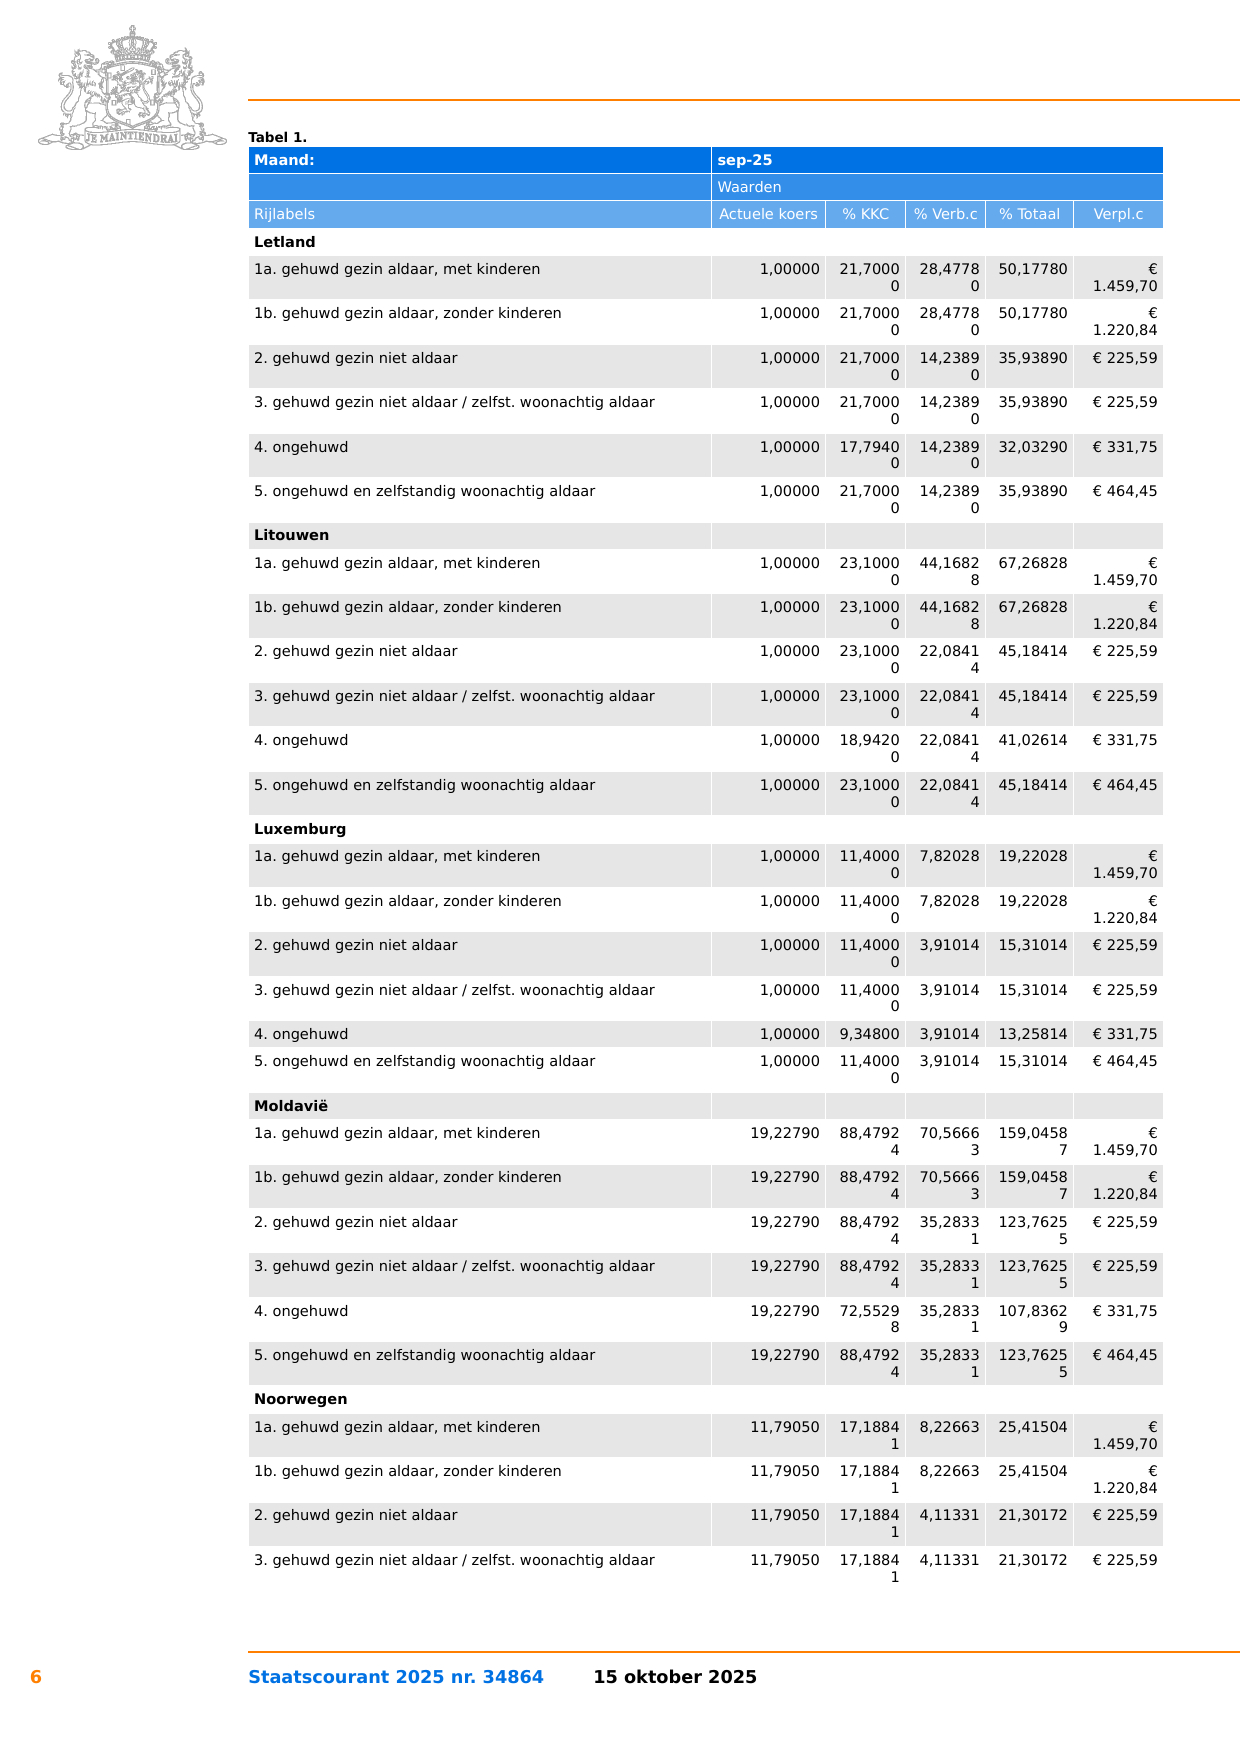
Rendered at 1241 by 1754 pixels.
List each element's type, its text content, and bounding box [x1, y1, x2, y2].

table_cell € 1.220,84 [1074, 301, 1163, 344]
table_cell € 225,59 [1074, 1209, 1163, 1252]
table_cell 1b. gehuwd gezin aldaar, zonder kinderen [249, 301, 711, 344]
table_cell 22,08414 [906, 639, 985, 682]
table_cell 11,40000 [826, 844, 905, 887]
table_cell 44,16828 [906, 550, 985, 593]
table_cell € 1.220,84 [1074, 888, 1163, 931]
table_cell 50,17780 [986, 301, 1073, 344]
table_cell 1,00000 [712, 434, 825, 477]
table_cell 45,18414 [986, 683, 1073, 726]
table_cell 11,40000 [826, 1049, 905, 1092]
table_cell € 225,59 [1074, 639, 1163, 682]
table_cell 3,91014 [906, 1049, 985, 1092]
table_cell 7,82028 [906, 888, 985, 931]
table_cell € 225,59 [1074, 932, 1163, 976]
table_cell 159,04587 [986, 1120, 1073, 1163]
table_cell € 225,59 [1074, 683, 1163, 726]
table_cell Luxemburg [249, 816, 711, 842]
table_cell [826, 523, 905, 549]
table_cell 15,31014 [986, 932, 1073, 976]
table_cell [906, 523, 985, 549]
table_cell € 1.459,70 [1074, 550, 1163, 593]
table_cell 17,18841 [826, 1458, 905, 1502]
table_cell 2. gehuwd gezin niet aldaar [249, 932, 711, 976]
table_cell Waarden [712, 174, 1163, 200]
table_cell [986, 1093, 1073, 1119]
table_cell € 464,45 [1074, 478, 1163, 521]
table_cell 15,31014 [986, 977, 1073, 1020]
table_cell 1,00000 [712, 345, 825, 388]
table_cell [712, 1386, 825, 1413]
table_cell 19,22790 [712, 1165, 825, 1208]
table_cell 22,08414 [906, 683, 985, 726]
table_cell 17,18841 [826, 1414, 905, 1457]
table_cell 1a. gehuwd gezin aldaar, met kinderen [249, 844, 711, 887]
table_cell 21,70000 [826, 389, 905, 433]
table_cell 11,40000 [826, 977, 905, 1020]
table_cell 14,23890 [906, 389, 985, 433]
table_cell % Totaal [986, 201, 1073, 228]
table_cell 1,00000 [712, 683, 825, 726]
table_cell € 225,59 [1074, 977, 1163, 1020]
table_cell 45,18414 [986, 639, 1073, 682]
table_cell [249, 174, 711, 200]
table_cell 8,22663 [906, 1414, 985, 1457]
table_cell 19,22790 [712, 1209, 825, 1252]
table_cell 19,22790 [712, 1342, 825, 1385]
table_cell 23,10000 [826, 772, 905, 815]
table_cell 19,22790 [712, 1298, 825, 1341]
table_cell 44,16828 [906, 594, 985, 638]
table_cell 1a. gehuwd gezin aldaar, met kinderen [249, 1120, 711, 1163]
table_cell 88,47924 [826, 1342, 905, 1385]
table_cell € 225,59 [1074, 1547, 1163, 1590]
table_cell 19,22790 [712, 1253, 825, 1297]
table_cell 15,31014 [986, 1049, 1073, 1092]
table_cell € 1.459,70 [1074, 1414, 1163, 1457]
table_cell 5. ongehuwd en zelfstandig woonachtig aldaar [249, 1342, 711, 1385]
table_cell sep-25 [712, 147, 1163, 173]
table_cell [712, 816, 825, 842]
table_cell 7,82028 [906, 844, 985, 887]
table_cell € 225,59 [1074, 389, 1163, 433]
table_cell 2. gehuwd gezin niet aldaar [249, 1503, 711, 1546]
table_cell 3,91014 [906, 932, 985, 976]
table_cell 9,34800 [826, 1021, 905, 1047]
picture [38, 25, 227, 150]
table_cell 67,26828 [986, 594, 1073, 638]
table_cell 4,11331 [906, 1503, 985, 1546]
table_cell 32,03290 [986, 434, 1073, 477]
table_cell 3,91014 [906, 1021, 985, 1047]
table_cell 35,28331 [906, 1209, 985, 1252]
table_cell % Verb.c [906, 201, 985, 228]
table_cell 72,55298 [826, 1298, 905, 1341]
table_cell [826, 1386, 905, 1413]
table_cell € 225,59 [1074, 345, 1163, 388]
table_cell [906, 229, 985, 255]
table_cell 1,00000 [712, 1049, 825, 1092]
table_cell Rijlabels [249, 201, 711, 228]
table_cell 123,76255 [986, 1253, 1073, 1297]
table_cell € 464,45 [1074, 772, 1163, 815]
table_cell [826, 229, 905, 255]
table_cell [906, 1386, 985, 1413]
table_cell 1,00000 [712, 594, 825, 638]
table_cell 4,11331 [906, 1547, 985, 1590]
table_cell 35,28331 [906, 1342, 985, 1385]
table_cell 4. ongehuwd [249, 434, 711, 477]
table_cell € 464,45 [1074, 1049, 1163, 1092]
table_cell 159,04587 [986, 1165, 1073, 1208]
table_cell 123,76255 [986, 1209, 1073, 1252]
table_cell 1,00000 [712, 389, 825, 433]
table_cell 1b. gehuwd gezin aldaar, zonder kinderen [249, 1458, 711, 1502]
table_cell 21,30172 [986, 1503, 1073, 1546]
table_cell 19,22790 [712, 1120, 825, 1163]
table_cell 1,00000 [712, 977, 825, 1020]
table_cell 18,94200 [826, 728, 905, 771]
table_cell [986, 1386, 1073, 1413]
table_cell 17,18841 [826, 1503, 905, 1546]
table_cell 2. gehuwd gezin niet aldaar [249, 345, 711, 388]
table_cell [1074, 816, 1163, 842]
table_cell € 331,75 [1074, 434, 1163, 477]
table_cell [712, 229, 825, 255]
table_cell € 1.459,70 [1074, 1120, 1163, 1163]
table_cell 25,41504 [986, 1414, 1073, 1457]
table_cell 1,00000 [712, 888, 825, 931]
table_cell 1b. gehuwd gezin aldaar, zonder kinderen [249, 1165, 711, 1208]
table_cell Litouwen [249, 523, 711, 549]
table_cell 3. gehuwd gezin niet aldaar / zelfst. woonachtig aldaar [249, 683, 711, 726]
table_cell 1b. gehuwd gezin aldaar, zonder kinderen [249, 594, 711, 638]
table_cell 13,25814 [986, 1021, 1073, 1047]
table_cell € 1.220,84 [1074, 594, 1163, 638]
table_cell 1a. gehuwd gezin aldaar, met kinderen [249, 550, 711, 593]
table_cell 35,93890 [986, 389, 1073, 433]
table_cell 1,00000 [712, 844, 825, 887]
table_cell € 331,75 [1074, 1021, 1163, 1047]
table_cell € 464,45 [1074, 1342, 1163, 1385]
table_cell 11,79050 [712, 1458, 825, 1502]
table_cell 5. ongehuwd en zelfstandig woonachtig aldaar [249, 772, 711, 815]
table_cell [986, 229, 1073, 255]
table_cell 3. gehuwd gezin niet aldaar / zelfst. woonachtig aldaar [249, 1547, 711, 1590]
table_cell 11,79050 [712, 1414, 825, 1457]
table_cell [906, 816, 985, 842]
table_cell 3,91014 [906, 977, 985, 1020]
table_cell 8,22663 [906, 1458, 985, 1502]
table_cell 21,70000 [826, 345, 905, 388]
table_cell Actuele koers [712, 201, 825, 228]
table_cell 1,00000 [712, 639, 825, 682]
table_cell 1,00000 [712, 1021, 825, 1047]
table_cell 5. ongehuwd en zelfstandig woonachtig aldaar [249, 478, 711, 521]
table_cell € 1.220,84 [1074, 1165, 1163, 1208]
table_cell 11,79050 [712, 1547, 825, 1590]
table_cell 1,00000 [712, 932, 825, 976]
table_cell 4. ongehuwd [249, 1298, 711, 1341]
table_cell 28,47780 [906, 301, 985, 344]
table_cell 28,47780 [906, 256, 985, 299]
table_cell [986, 816, 1073, 842]
table_cell 11,79050 [712, 1503, 825, 1546]
table_cell € 331,75 [1074, 1298, 1163, 1341]
table_cell 14,23890 [906, 478, 985, 521]
table_cell 1,00000 [712, 256, 825, 299]
table_cell 19,22028 [986, 844, 1073, 887]
table_cell 14,23890 [906, 434, 985, 477]
table_cell 67,26828 [986, 550, 1073, 593]
table_header Tabel 1. [248, 130, 1163, 146]
table_cell 1,00000 [712, 301, 825, 344]
table_cell 35,93890 [986, 478, 1073, 521]
table_cell Letland [249, 229, 711, 255]
table_cell € 1.459,70 [1074, 844, 1163, 887]
table_cell 23,10000 [826, 550, 905, 593]
table_cell 11,40000 [826, 888, 905, 931]
table_cell 1a. gehuwd gezin aldaar, met kinderen [249, 256, 711, 299]
table_cell 123,76255 [986, 1342, 1073, 1385]
table_cell [906, 1093, 985, 1119]
table_cell 41,02614 [986, 728, 1073, 771]
table_cell 5. ongehuwd en zelfstandig woonachtig aldaar [249, 1049, 711, 1092]
table_cell 1,00000 [712, 728, 825, 771]
table_cell % KKC [826, 201, 905, 228]
table_cell 3. gehuwd gezin niet aldaar / zelfst. woonachtig aldaar [249, 389, 711, 433]
table_cell 50,17780 [986, 256, 1073, 299]
table_cell [826, 1093, 905, 1119]
table_cell 1,00000 [712, 772, 825, 815]
table_cell [986, 523, 1073, 549]
table_cell 21,70000 [826, 256, 905, 299]
table_cell 3. gehuwd gezin niet aldaar / zelfst. woonachtig aldaar [249, 977, 711, 1020]
table_cell Noorwegen [249, 1386, 711, 1413]
table_cell Verpl.c [1074, 201, 1163, 228]
table_cell 21,70000 [826, 301, 905, 344]
table_cell 45,18414 [986, 772, 1073, 815]
table_cell [1074, 1386, 1163, 1413]
table_cell 70,56663 [906, 1120, 985, 1163]
table_cell 23,10000 [826, 639, 905, 682]
table_cell 1a. gehuwd gezin aldaar, met kinderen [249, 1414, 711, 1457]
table_cell [826, 816, 905, 842]
table_cell 23,10000 [826, 594, 905, 638]
table_cell 19,22028 [986, 888, 1073, 931]
table_cell 14,23890 [906, 345, 985, 388]
table_cell 22,08414 [906, 728, 985, 771]
table_cell 3. gehuwd gezin niet aldaar / zelfst. woonachtig aldaar [249, 1253, 711, 1297]
table_cell 88,47924 [826, 1209, 905, 1252]
table_cell € 1.220,84 [1074, 1458, 1163, 1502]
table_cell 2. gehuwd gezin niet aldaar [249, 639, 711, 682]
table_cell 35,93890 [986, 345, 1073, 388]
table_cell 1,00000 [712, 478, 825, 521]
table_cell 4. ongehuwd [249, 728, 711, 771]
table_cell 35,28331 [906, 1298, 985, 1341]
table_cell 1b. gehuwd gezin aldaar, zonder kinderen [249, 888, 711, 931]
table_cell € 331,75 [1074, 728, 1163, 771]
table_cell [712, 523, 825, 549]
table_cell 88,47924 [826, 1253, 905, 1297]
table_cell 4. ongehuwd [249, 1021, 711, 1047]
table_cell Moldavië [249, 1093, 711, 1119]
table_cell 2. gehuwd gezin niet aldaar [249, 1209, 711, 1252]
table_cell 21,30172 [986, 1547, 1073, 1590]
table_cell 107,83629 [986, 1298, 1073, 1341]
table_cell [712, 1093, 825, 1119]
table_cell 25,41504 [986, 1458, 1073, 1502]
table_cell 11,40000 [826, 932, 905, 976]
table_cell 1,00000 [712, 550, 825, 593]
table_cell [1074, 523, 1163, 549]
table_cell € 225,59 [1074, 1253, 1163, 1297]
table_cell € 225,59 [1074, 1503, 1163, 1546]
table_cell 23,10000 [826, 683, 905, 726]
table_cell [1074, 229, 1163, 255]
table_cell € 1.459,70 [1074, 256, 1163, 299]
table_cell Maand: [249, 147, 711, 173]
table_cell 88,47924 [826, 1165, 905, 1208]
table_cell [1074, 1093, 1163, 1119]
table_cell 88,47924 [826, 1120, 905, 1163]
table_cell 17,18841 [826, 1547, 905, 1590]
table_cell 17,79400 [826, 434, 905, 477]
table_cell 70,56663 [906, 1165, 985, 1208]
table_cell 35,28331 [906, 1253, 985, 1297]
table_cell 21,70000 [826, 478, 905, 521]
table_cell 22,08414 [906, 772, 985, 815]
